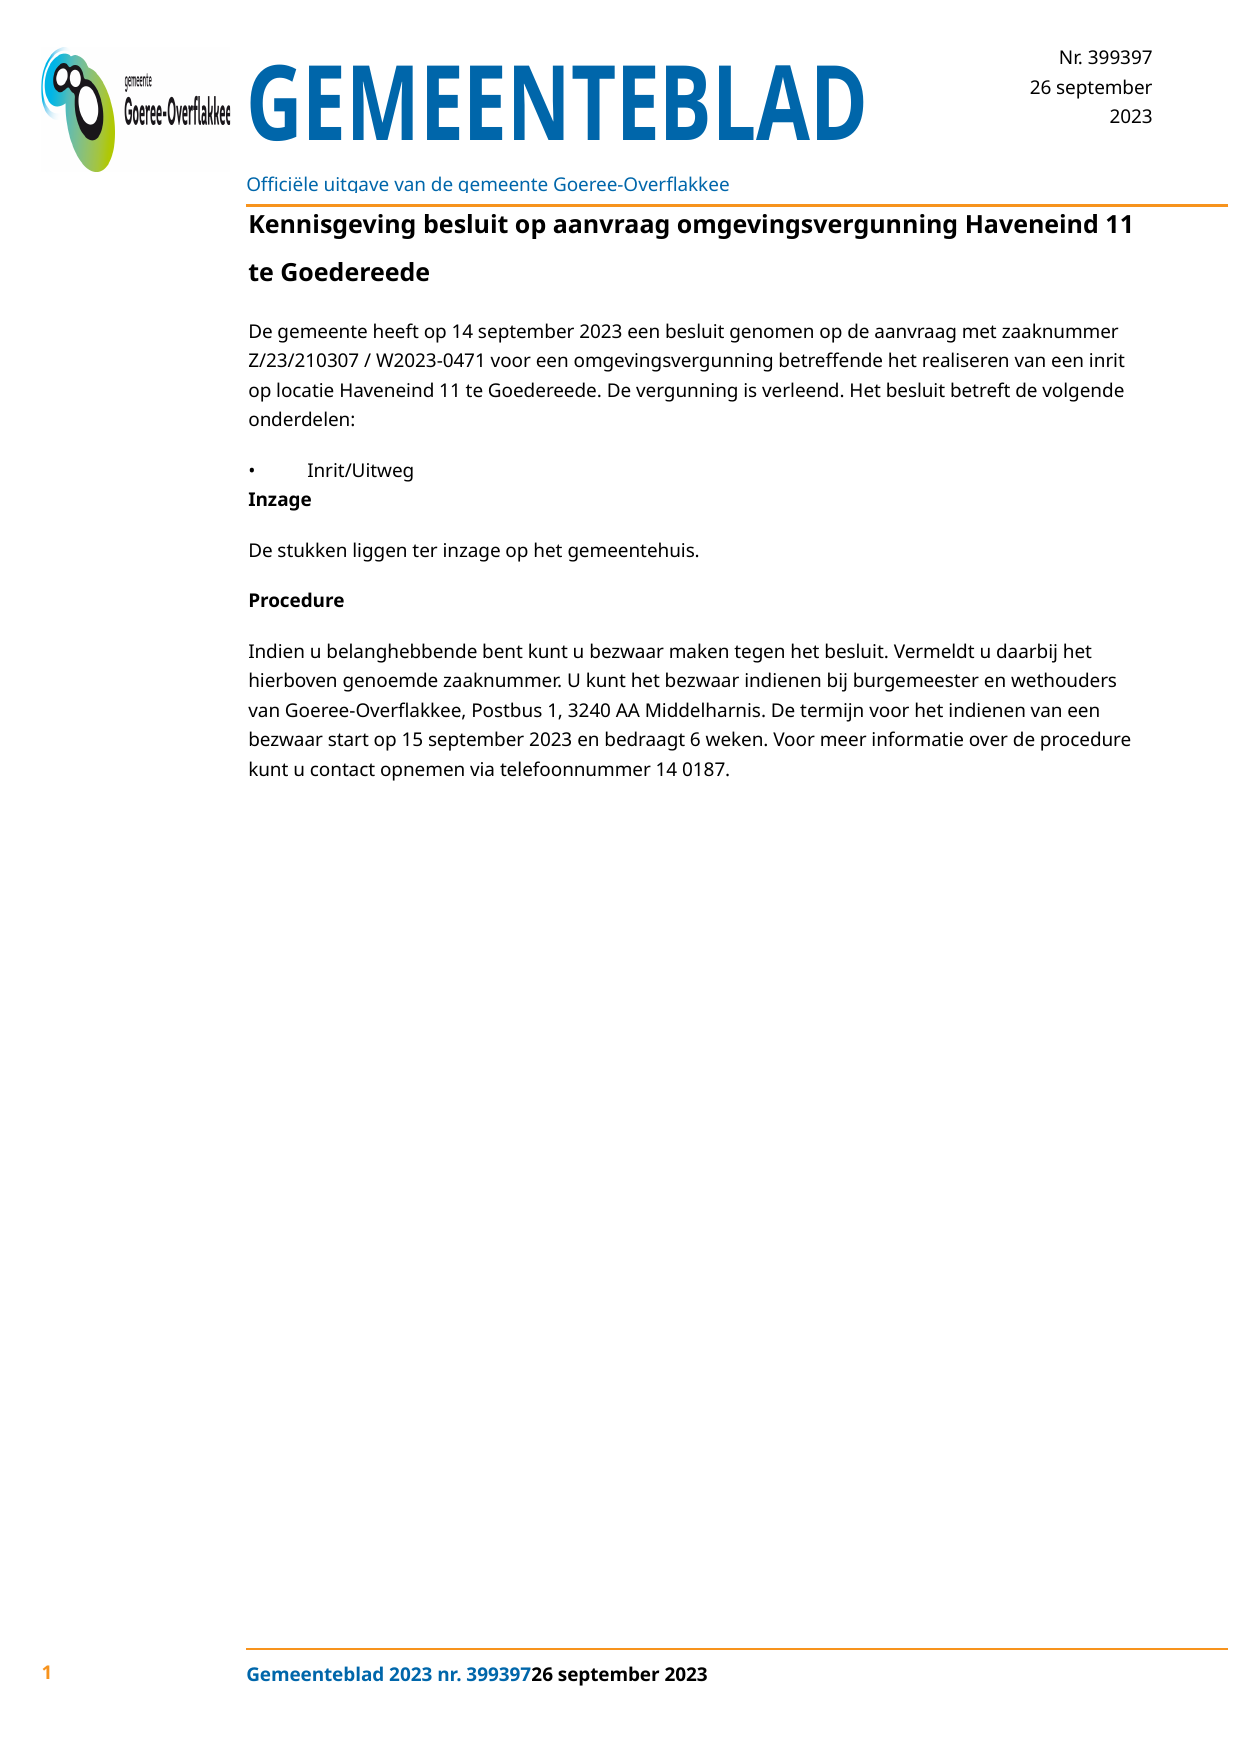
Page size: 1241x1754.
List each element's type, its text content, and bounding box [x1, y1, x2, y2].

list Inrit/Uitweg [248, 457, 1152, 483]
text De gemeente heeft op 14 september 2023 een besluit genomen op de aanvraag met zaaknummer Z/23/210307 / W2023-0471 voor een omgevingsvergunning betreffende het realiseren van een inrit op locatie Haveneind 11 te Goedereede. De vergunning is verleend. Het besluit betreft de volgende onderdelen: [248, 318, 1152, 432]
text Kennisgeving besluit op aanvraag omgevingsvergunning Haveneind 11 te Goedereede [248, 207, 1152, 288]
text De stukken liggen ter inzage op het gemeentehuis. [248, 537, 1152, 563]
picture [41, 47, 231, 172]
text Indien u belanghebbende bent kunt u bezwaar maken tegen het besluit. Vermeldt u daarbij het hierboven genoemde zaaknummer. U kunt het bezwaar indienen bij burgemeester en wethouders van Goeree-Overflakkee, Postbus 1, 3240 AA Middelharnis. De termijn voor het indienen van een bezwaar start op 15 september 2023 en bedraagt 6 weken. Voor meer informatie over de procedure kunt u contact opnemen via telefoonnummer 14 0187. [248, 638, 1152, 782]
text Procedure [248, 587, 1152, 613]
text Inzage [248, 487, 1152, 512]
